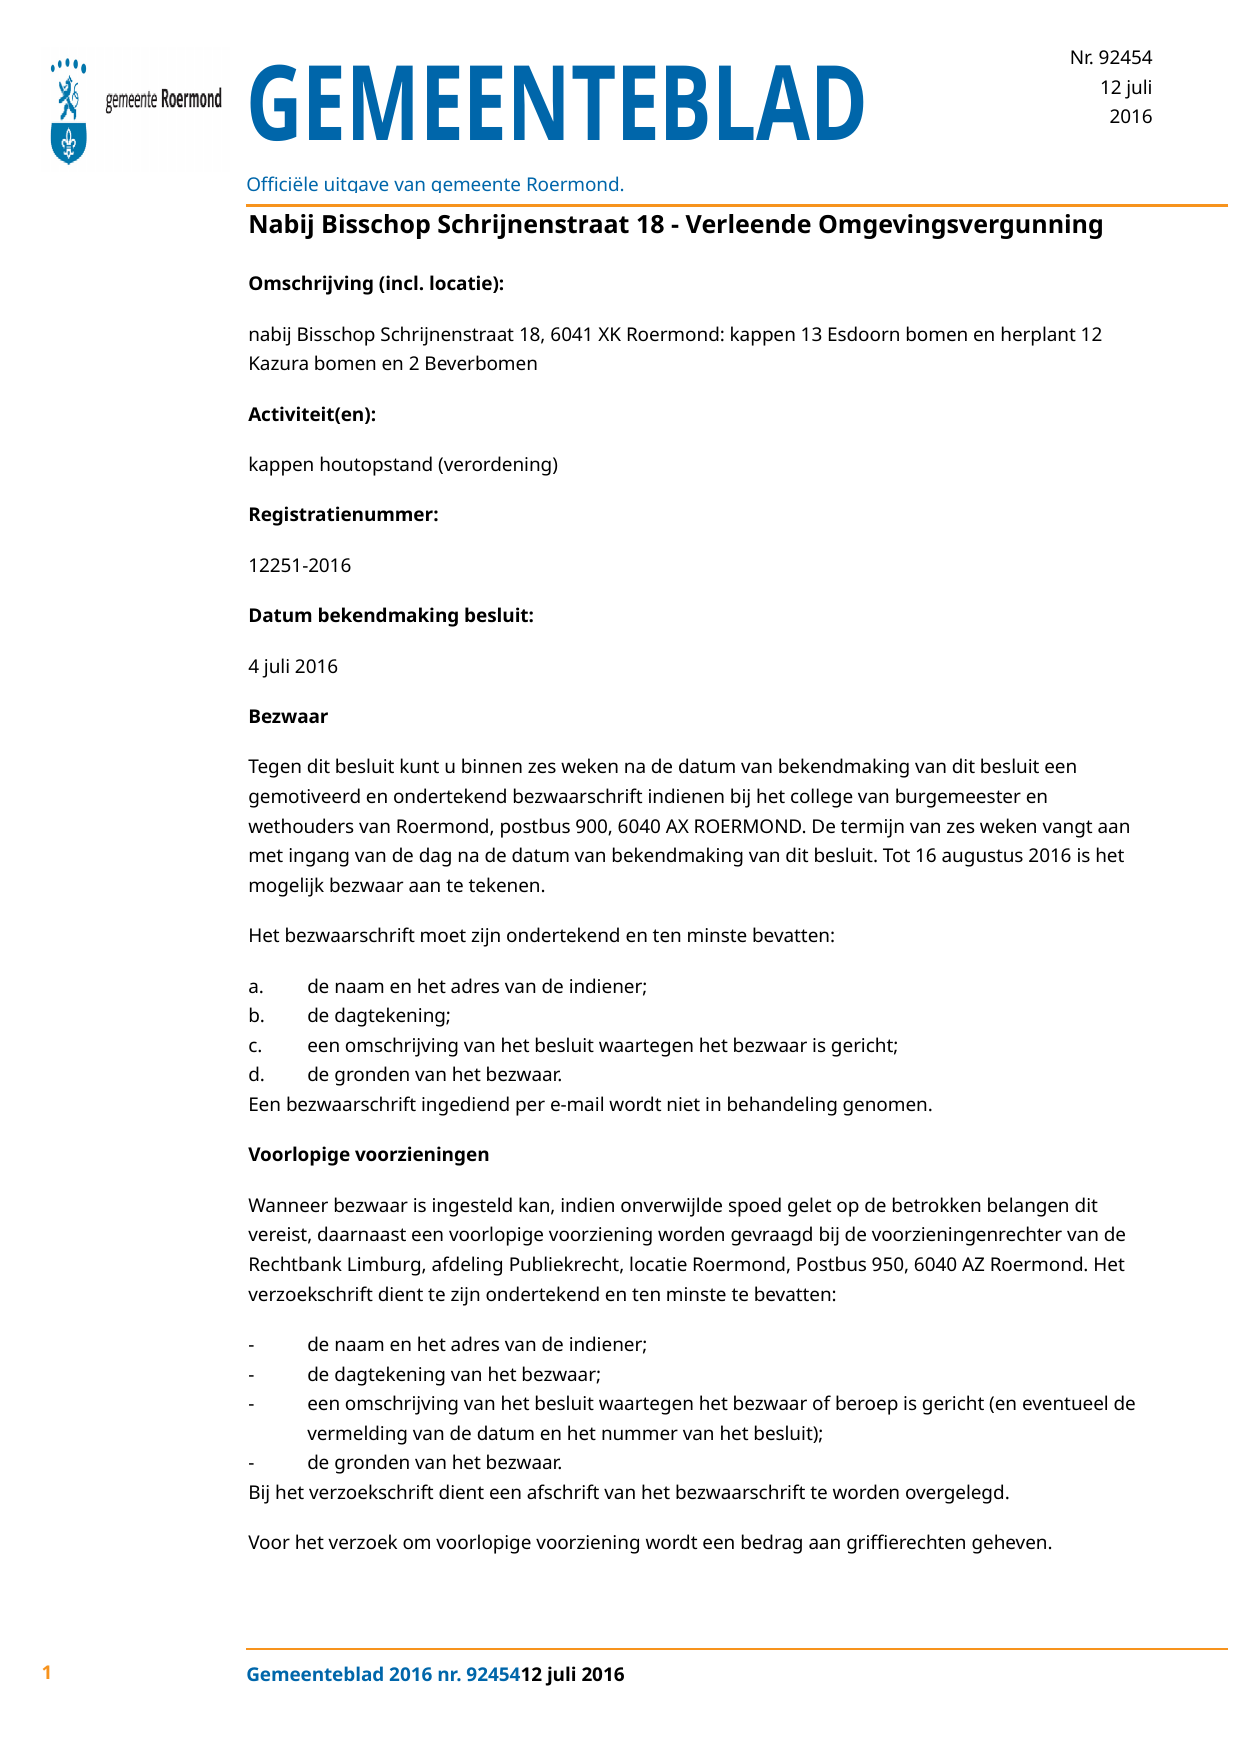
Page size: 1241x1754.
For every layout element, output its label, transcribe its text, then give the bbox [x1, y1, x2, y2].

text Datum bekendmaking besluit: [248, 602, 1152, 628]
list de naam en het adres van de indiener; [248, 973, 1152, 998]
text Nabij Bisschop Schrijnenstraat 18 - Verleende Omgevingsvergunning [248, 207, 1152, 241]
picture [41, 47, 231, 172]
text Een bezwaarschrift ingediend per e-mail wordt niet in behandeling genomen. [248, 1091, 1152, 1117]
text Activiteit(en): [248, 401, 1152, 426]
text 12251-2016 [248, 552, 1152, 578]
list de gronden van het bezwaar. [248, 1062, 1152, 1087]
list de naam en het adres van de indiener; [248, 1331, 1152, 1357]
text Het bezwaarschrift moet zijn ondertekend en ten minste bevatten: [248, 922, 1152, 948]
text Bij het verzoekschrift dient een afschrift van het bezwaarschrift te worden overgelegd. [248, 1479, 1152, 1505]
list de dagtekening; [248, 1002, 1152, 1028]
text Omschrijving (incl. locatie): [248, 270, 1152, 296]
text Wanneer bezwaar is ingesteld kan, indien onverwijlde spoed gelet op de betrokken belangen dit vereist, daarnaast een voorlopige voorziening worden gevraagd bij de voorzieningenrechter van de Rechtbank Limburg, afdeling Publiekrecht, locatie Roermond, Postbus 950, 6040 AZ Roermond. Het verzoekschrift dient te zijn ondertekend en ten minste te bevatten: [248, 1192, 1152, 1306]
text Tegen dit besluit kunt u binnen zes weken na de datum van bekendmaking van dit besluit een gemotiveerd en ondertekend bezwaarschrift indienen bij het college van burgemeester en wethouders van Roermond, postbus 900, 6040 AX ROERMOND. De termijn van zes weken vangt aan met ingang van de dag na de datum van bekendmaking van dit besluit. Tot 16 augustus 2016 is het mogelijk bezwaar aan te tekenen. [248, 754, 1152, 898]
text nabij Bisschop Schrijnenstraat 18, 6041 XK Roermond: kappen 13 Esdoorn bomen en herplant 12 Kazura bomen en 2 Beverbomen [248, 321, 1152, 376]
list een omschrijving van het besluit waartegen het bezwaar is gericht; [248, 1032, 1152, 1058]
list de gronden van het bezwaar. [248, 1449, 1152, 1475]
list de dagtekening van het bezwaar; [248, 1361, 1152, 1386]
text 4 juli 2016 [248, 653, 1152, 678]
text Voor het verzoek om voorlopige voorziening wordt een bedrag aan griffierechten geheven. [248, 1529, 1152, 1555]
text Registratienummer: [248, 502, 1152, 527]
text Bezwaar [248, 703, 1152, 729]
list een omschrijving van het besluit waartegen het bezwaar of beroep is gericht (en eventueel de vermelding van de datum en het nummer van het besluit); [248, 1390, 1152, 1446]
text kappen houtopstand (verordening) [248, 451, 1152, 477]
text Voorlopige voorzieningen [248, 1142, 1152, 1167]
